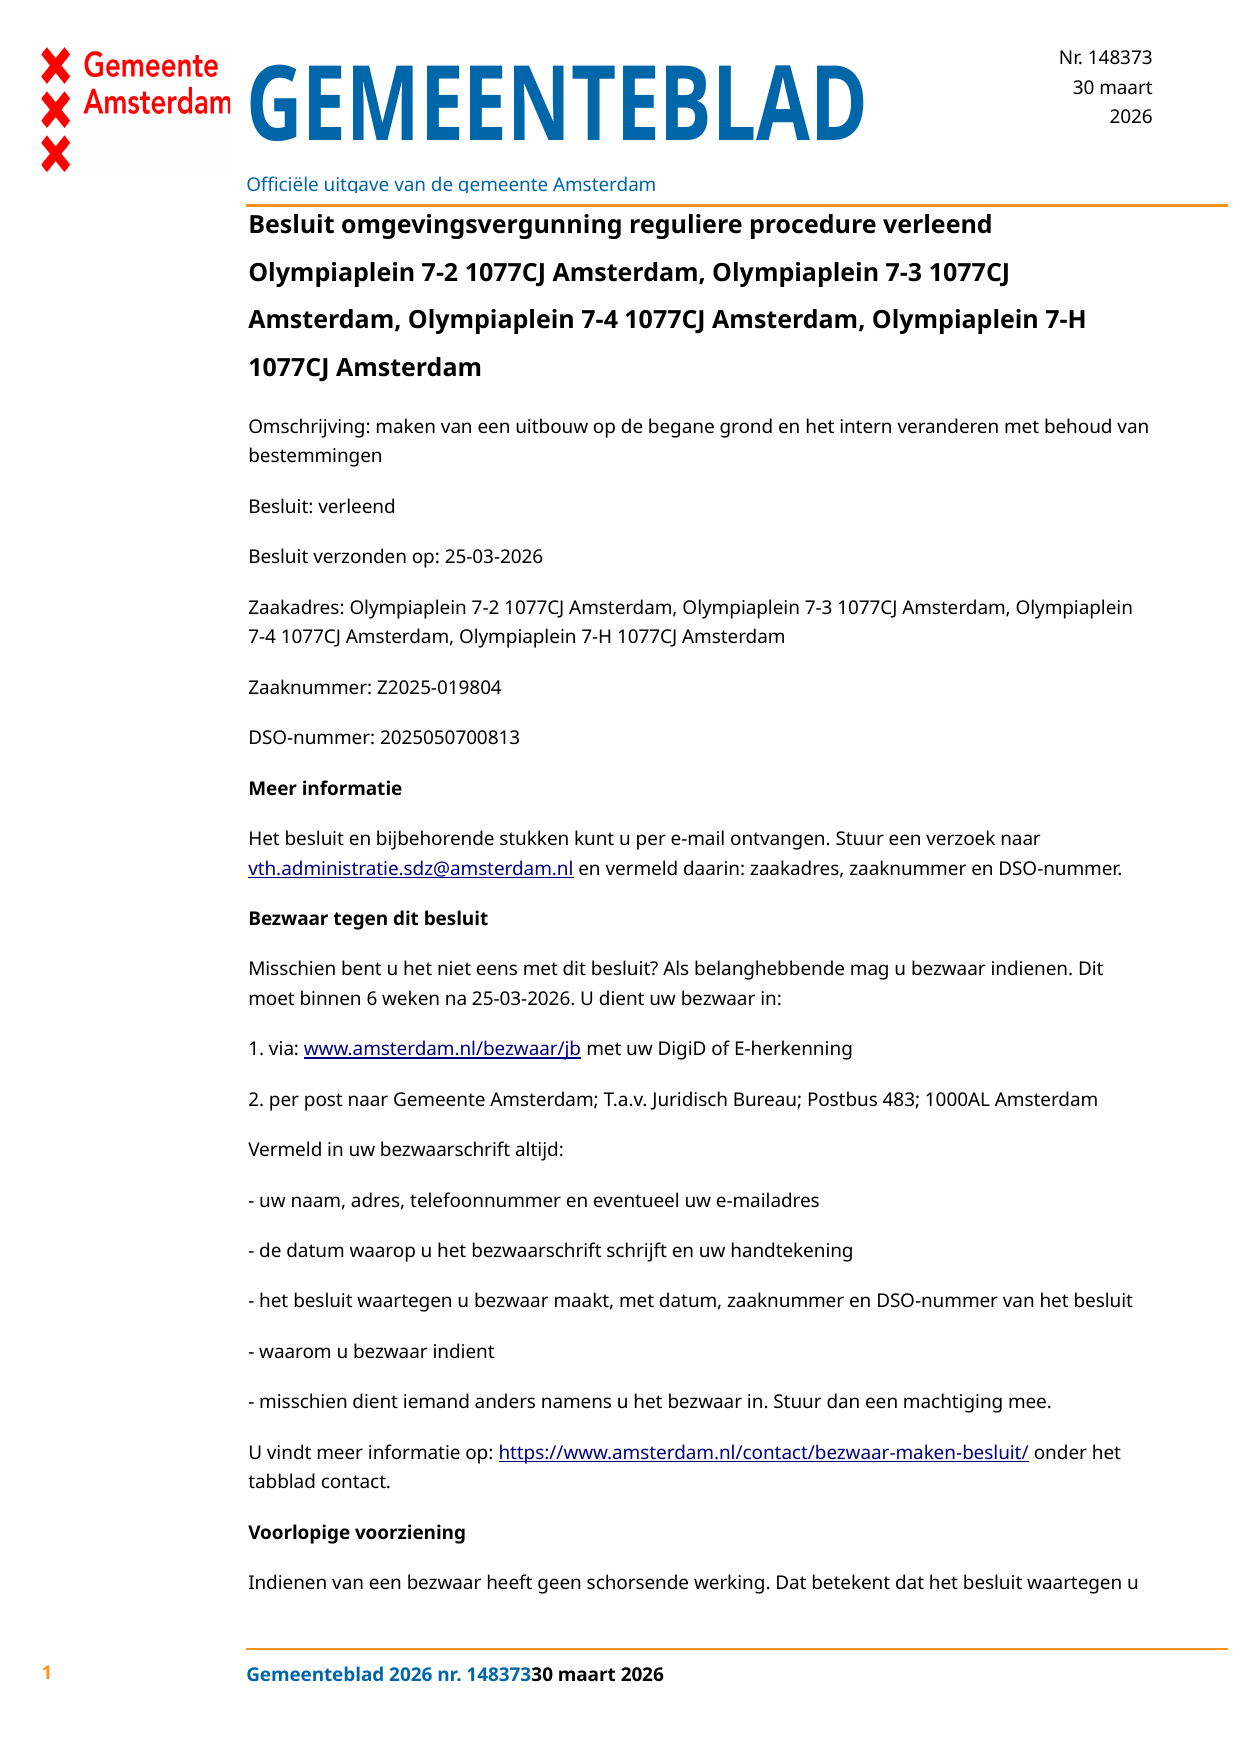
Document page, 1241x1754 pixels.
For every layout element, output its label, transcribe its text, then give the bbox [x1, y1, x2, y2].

text Zaakadres: Olympiaplein 7-2 1077CJ Amsterdam, Olympiaplein 7-3 1077CJ Amsterdam, Olympiaplein 7-4 1077CJ Amsterdam, Olympiaplein 7-H 1077CJ Amsterdam [248, 594, 1152, 649]
text DSO-nummer: 2025050700813 [248, 724, 1152, 750]
text Indienen van een bezwaar heeft geen schorsende werking. Dat betekent dat het besluit waartegen u [248, 1569, 1152, 1595]
text - uw naam, adres, telefoonnummer en eventueel uw e-mailadres [248, 1187, 1152, 1213]
text - misschien dient iemand anders namens u het bezwaar in. Stuur dan een machtiging mee. [248, 1388, 1152, 1414]
text - de datum waarop u het bezwaarschrift schrijft en uw handtekening [248, 1237, 1152, 1263]
text 2. per post naar Gemeente Amsterdam; T.a.v. Juridisch Bureau; Postbus 483; 1000AL Amsterdam [248, 1086, 1152, 1112]
text - het besluit waartegen u bezwaar maakt, met datum, zaaknummer en DSO-nummer van het besluit [248, 1288, 1152, 1313]
text Misschien bent u het niet eens met dit besluit? Als belanghebbende mag u bezwaar indienen. Dit moet binnen 6 weken na 25-03-2026. U dient uw bezwaar in: [248, 956, 1152, 1011]
text Besluit: verleend [248, 493, 1152, 519]
text Meer informatie [248, 775, 1152, 801]
text Bezwaar tegen dit besluit [248, 905, 1152, 931]
text Zaaknummer: Z2025-019804 [248, 674, 1152, 700]
text Vermeld in uw bezwaarschrift altijd: [248, 1136, 1152, 1162]
text Omschrijving: maken van een uitbouw op de begane grond en het intern veranderen met behoud van bestemmingen [248, 413, 1152, 468]
text - waarom u bezwaar indient [248, 1338, 1152, 1364]
text Het besluit en bijbehorende stukken kunt u per e-mail ontvangen. Stuur een verzoek naar vth.administratie.sdz@amsterdam.nl en vermeld daarin: zaakadres, zaaknummer en DSO-nummer. [248, 825, 1152, 881]
text 1. via: www.amsterdam.nl/bezwaar/jb met uw DigiD of E-herkenning [248, 1036, 1152, 1061]
text U vindt meer informatie op: https://www.amsterdam.nl/contact/bezwaar-maken-besluit/ onder het tabblad contact. [248, 1439, 1152, 1494]
text Voorlopige voorziening [248, 1519, 1152, 1545]
text Besluit verzonden op: 25-03-2026 [248, 543, 1152, 569]
picture [41, 47, 231, 172]
text Besluit omgevingsvergunning reguliere procedure verleend Olympiaplein 7-2 1077CJ Amsterdam, Olympiaplein 7-3 1077CJ Amsterdam, Olympiaplein 7-4 1077CJ Amsterdam, Olympiaplein 7-H 1077CJ Amsterdam [248, 207, 1152, 384]
